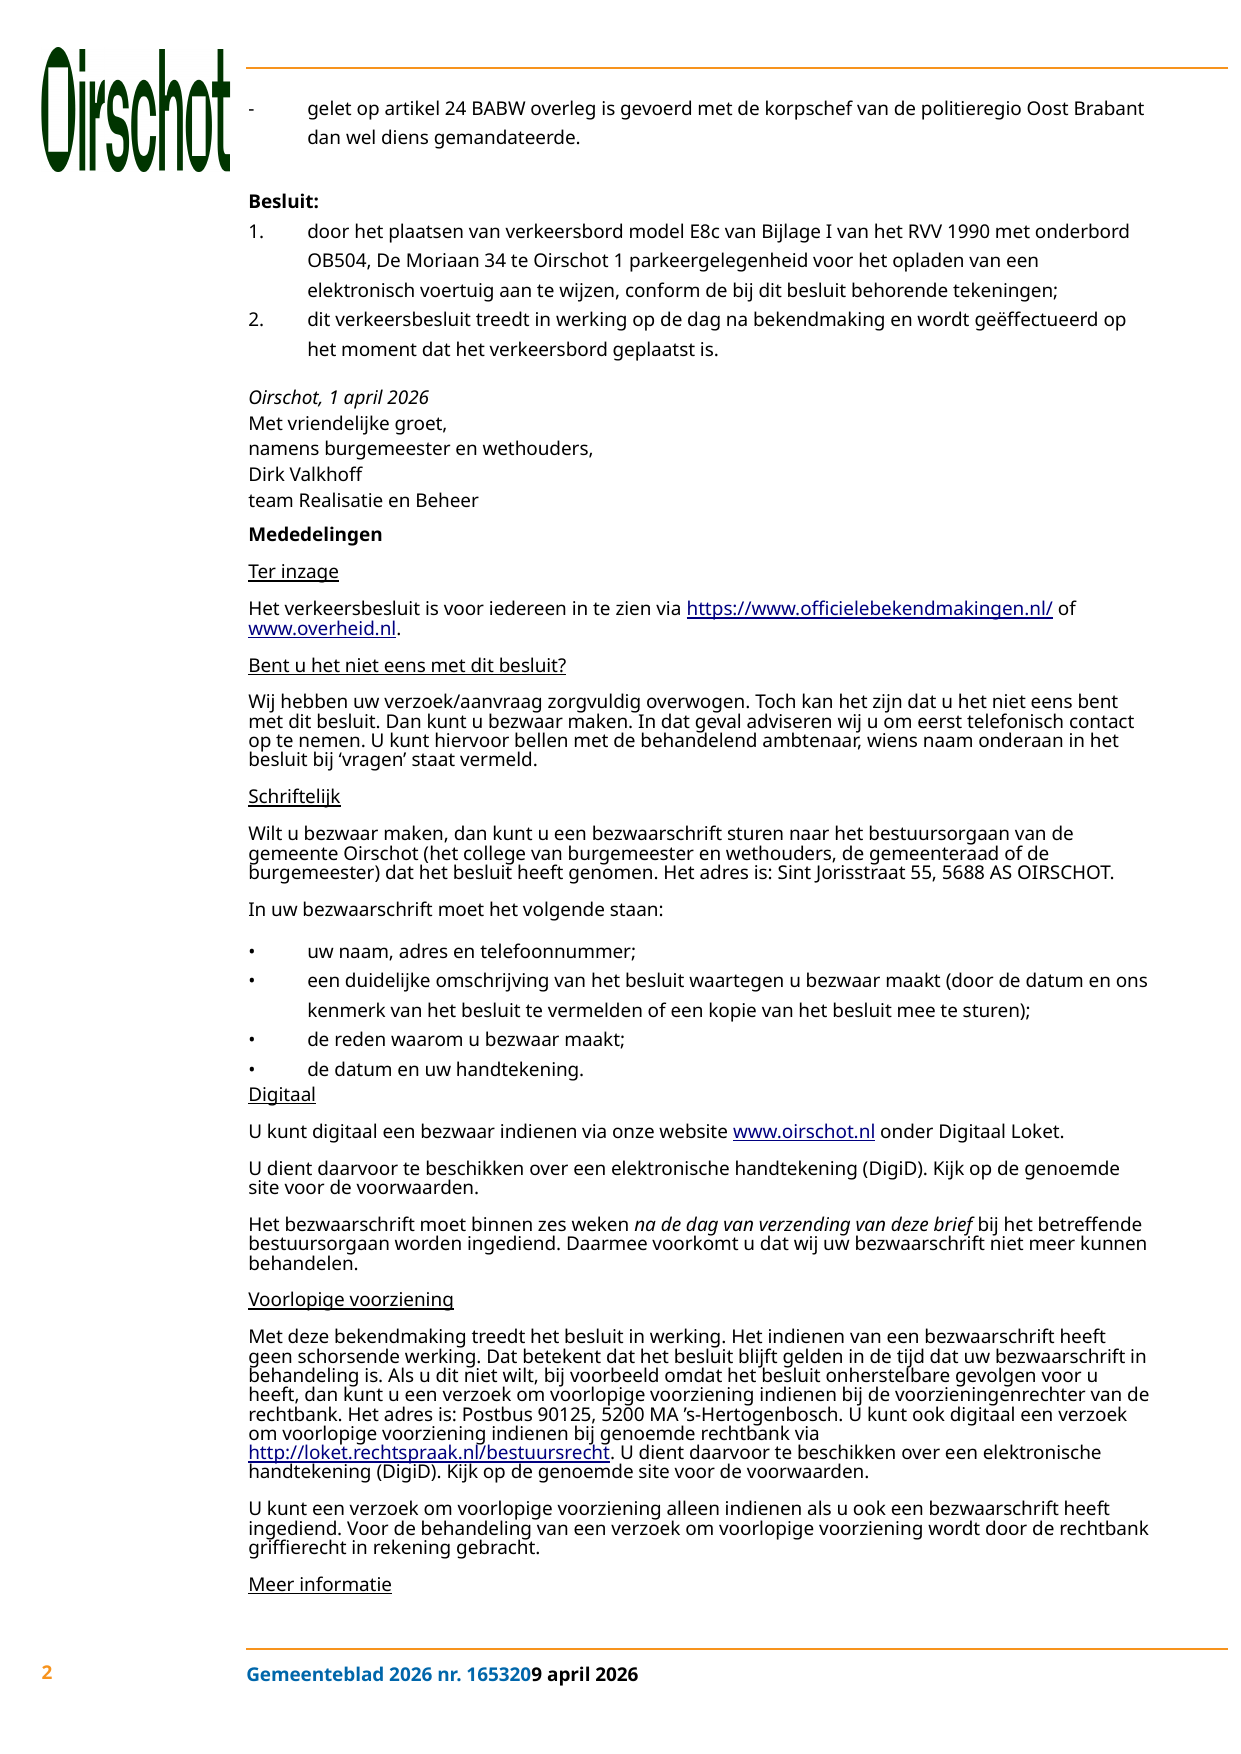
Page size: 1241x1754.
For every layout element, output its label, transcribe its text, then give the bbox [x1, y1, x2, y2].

text Wilt u bezwaar maken, dan kunt u een bezwaarschrift sturen naar het bestuursorgaan van de gemeente Oirschot (het college van burgemeester en wethouders, de gemeenteraad of de burgemeester) dat het besluit heeft genomen. Het adres is: Sint Jorisstraat 55, 5688 AS OIRSCHOT. [248, 825, 1152, 883]
text team Realisatie en Beheer [248, 487, 1152, 513]
text namens burgemeester en wethouders, [248, 436, 1152, 461]
text U dient daarvoor te beschikken over een elektronische handtekening (DigiD). Kijk op de genoemde site voor de voorwaarden. [248, 1160, 1152, 1198]
list een duidelijke omschrijving van het besluit waartegen u bezwaar maakt (door de datum en ons kenmerk van het besluit te vermelden of een kopie van het besluit mee te sturen); [248, 967, 1152, 1023]
picture [41, 47, 231, 172]
list gelet op artikel 24 BABW overleg is gevoerd met de korpschef van de politieregio Oost Brabant dan wel diens gemandateerde. [248, 95, 1152, 150]
text Wij hebben uw verzoek/aanvraag zorgvuldig overwogen. Toch kan het zijn dat u het niet eens bent met dit besluit. Dan kunt u bezwaar maken. In dat geval adviseren wij u om eerst telefonisch contact op te nemen. U kunt hiervoor bellen met de behandelend ambtenaar, wiens naam onderaan in het besluit bij ‘vragen’ staat vermeld. [248, 693, 1152, 771]
list door het plaatsen van verkeersbord model E8c van Bijlage I van het RVV 1990 met onderbord OB504, De Moriaan 34 te Oirschot 1 parkeergelegenheid voor het opladen van een elektronisch voertuig aan te wijzen, conform de bij dit besluit behorende tekeningen; [248, 218, 1152, 303]
text Meer informatie [248, 1576, 1152, 1595]
text Het bezwaarschrift moet binnen zes weken na de dag van verzending van deze brief bij het betreffende bestuursorgaan worden ingediend. Daarmee voorkomt u dat wij uw bezwaarschrift niet meer kunnen behandelen. [248, 1216, 1152, 1274]
text Dirk Valkhoff [248, 461, 1152, 487]
list de reden waarom u bezwaar maakt; [248, 1027, 1152, 1052]
text Digitaal [248, 1086, 1152, 1105]
text Mededelingen [248, 526, 1152, 546]
text Met deze bekendmaking treedt het besluit in werking. Het indienen van een bezwaarschrift heeft geen schorsende werking. Dat betekent dat het besluit blijft gelden in de tijd dat uw bezwaarschrift in behandeling is. Als u dit niet wilt, bij voorbeeld omdat het besluit onherstelbare gevolgen voor u heeft, dan kunt u een verzoek om voorlopige voorziening indienen bij de voorzieningenrechter van de rechtbank. Het adres is: Postbus 90125, 5200 MA ’s-Hertogenbosch. U kunt ook digitaal een verzoek om voorlopige voorziening indienen bij genoemde rechtbank via http://loket.rechtspraak.nl/bestuursrecht. U dient daarvoor te beschikken over een elektronische handtekening (DigiD). Kijk op de genoemde site voor de voorwaarden. [248, 1328, 1152, 1483]
text Bent u het niet eens met dit besluit? [248, 657, 1152, 676]
list dit verkeersbesluit treedt in werking op de dag na bekendmaking en wordt geëffectueerd op het moment dat het verkeersbord geplaatst is. [248, 307, 1152, 362]
text Oirschot, 1 april 2026 [248, 384, 1152, 410]
list uw naam, adres en telefoonnummer; [248, 938, 1152, 963]
text Ter inzage [248, 563, 1152, 583]
list de datum en uw handtekening. [248, 1056, 1152, 1082]
text Schriftelijk [248, 788, 1152, 808]
text U kunt een verzoek om voorlopige voorziening alleen indienen als u ook een bezwaarschrift heeft ingediend. Voor de behandeling van een verzoek om voorlopige voorziening wordt door de rechtbank griffierecht in rekening gebracht. [248, 1500, 1152, 1558]
text Het verkeersbesluit is voor iedereen in te zien via https://www.officielebekendmakingen.nl/ of www.overheid.nl. [248, 600, 1152, 639]
text Met vriendelijke groet, [248, 410, 1152, 436]
text In uw bezwaarschrift moet het volgende staan: [248, 901, 1152, 920]
text Besluit: [248, 188, 1152, 214]
text U kunt digitaal een bezwaar indienen via onze website www.oirschot.nl onder Digitaal Loket. [248, 1123, 1152, 1142]
text Voorlopige voorziening [248, 1291, 1152, 1311]
